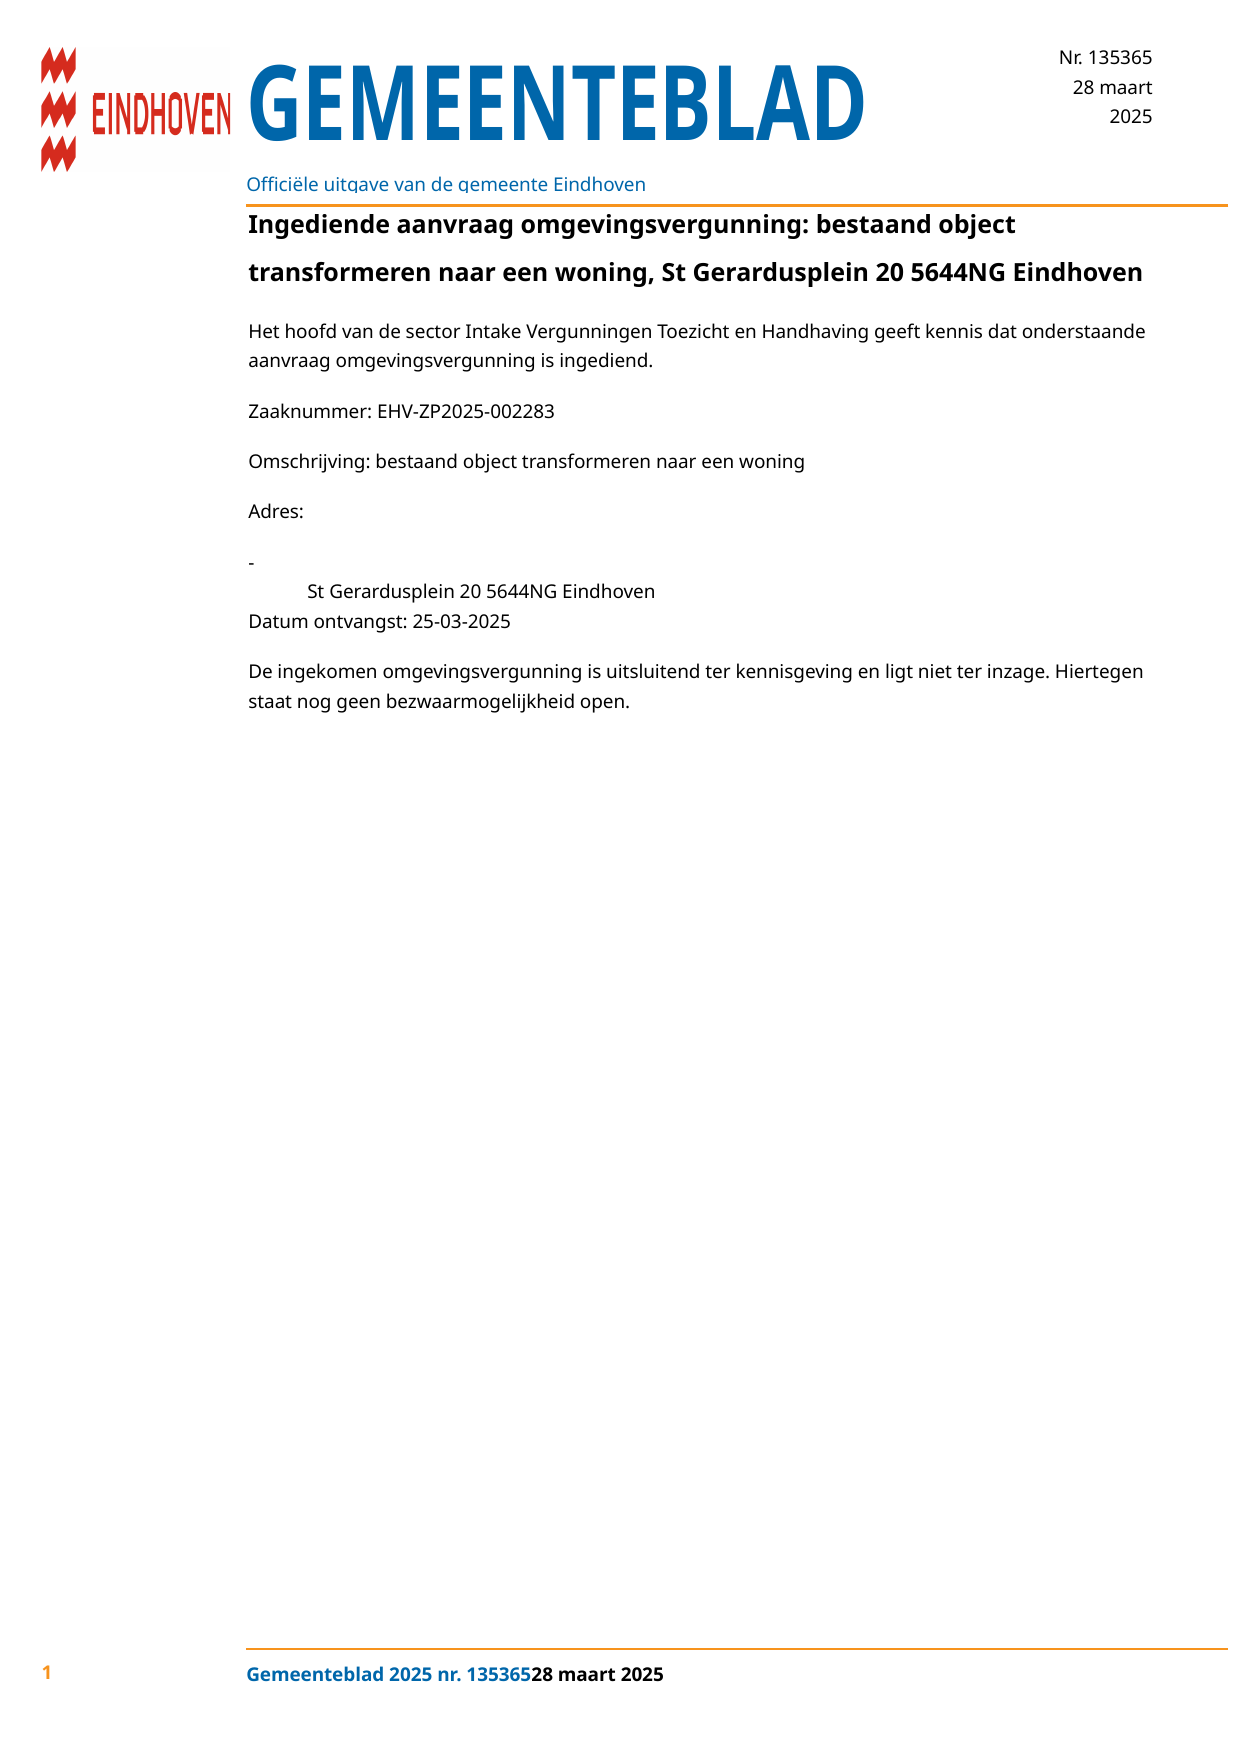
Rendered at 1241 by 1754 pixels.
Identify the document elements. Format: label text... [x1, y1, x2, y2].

text Ingediende aanvraag omgevingsvergunning: bestaand object transformeren naar een woning, St Gerardusplein 20 5644NG Eindhoven [248, 207, 1152, 288]
text Adres: [248, 499, 1152, 524]
text Het hoofd van de sector Intake Vergunningen Toezicht en Handhaving geeft kennis dat onderstaande aanvraag omgevingsvergunning is ingediend. [248, 318, 1152, 373]
text Datum ontvangst: 25-03-2025 [248, 608, 1152, 634]
text De ingekomen omgevingsvergunning is uitsluitend ter kennisgeving en ligt niet ter inzage. Hiertegen staat nog geen bezwaarmogelijkheid open. [248, 659, 1152, 714]
text Omschrijving: bestaand object transformeren naar een woning [248, 448, 1152, 474]
picture [41, 47, 231, 172]
text Zaaknummer: EHV-ZP2025-002283 [248, 398, 1152, 424]
list St Gerardusplein 20 5644NG Eindhoven [248, 579, 1152, 604]
